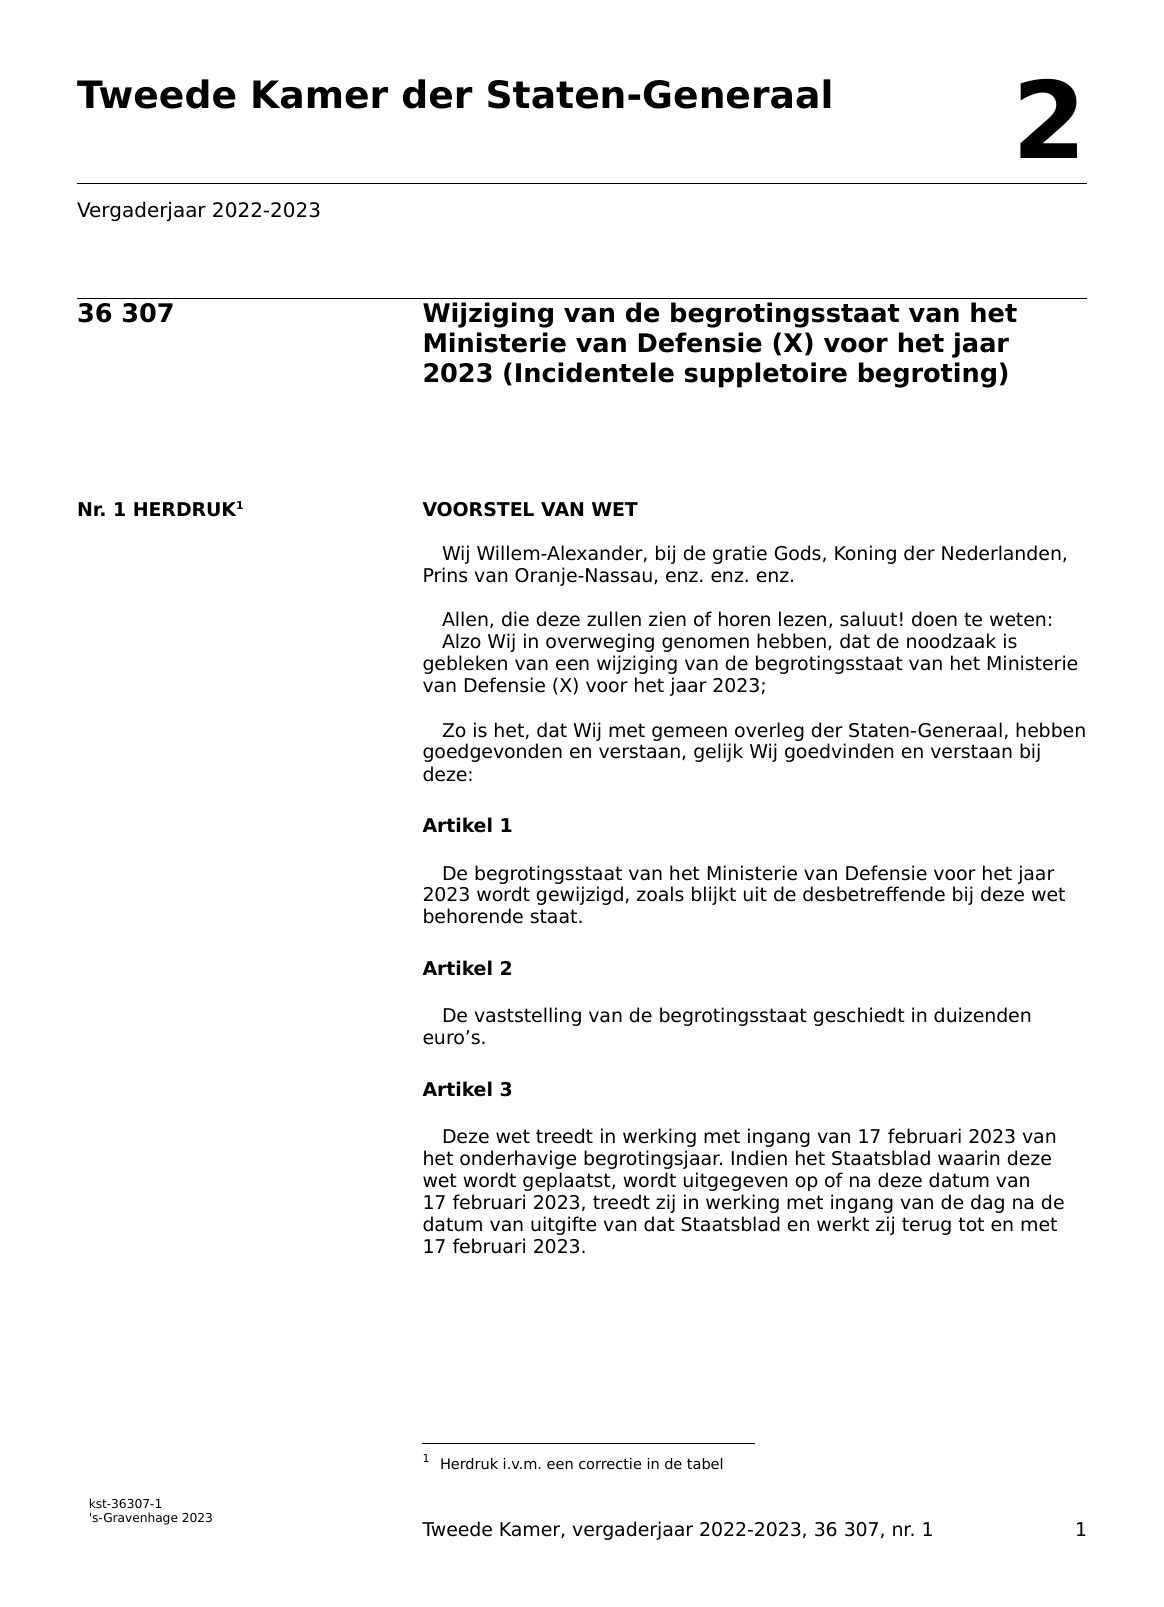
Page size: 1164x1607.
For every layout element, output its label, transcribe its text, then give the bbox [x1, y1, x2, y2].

text Wij Willem-Alexander, bij de gratie Gods, Koning der Nederlanden, Prins van Oranje-Nassau, enz. enz. enz. [422, 543, 1087, 587]
subtitle Artikel 2 [422, 958, 1087, 980]
text De vaststelling van de begrotingsstaat geschiedt in duizenden euro’s. [422, 1005, 1087, 1049]
text Alzo Wij in overweging genomen hebben, dat de noodzaak is gebleken van een wijziging van de begrotingsstaat van het Ministerie van Defensie (X) voor het jaar 2023; [422, 631, 1087, 697]
text De begrotingsstaat van het Ministerie van Defensie voor het jaar 2023 wordt gewijzigd, zoals blijkt uit de desbetreffende bij deze wet behorende staat. [422, 862, 1087, 928]
text 's-Gravenhage 2023 [88, 1511, 323, 1525]
table_cell Vergaderjaar 2022-2023 [77, 184, 1087, 298]
subtitle Artikel 1 [422, 815, 1087, 837]
text Zo is het, dat Wij met gemeen overleg der Staten-Generaal, hebben goedgevonden en verstaan, gelijk Wij goedvinden en verstaan bij deze: [422, 719, 1087, 785]
subtitle 36 307 Wijziging van de begrotingsstaat van het Ministerie van Defensie (X) voor het jaar 2023 (Incidentele suppletoire begroting) [77, 299, 1087, 388]
text Herdruk i.v.m. een correctie in de tabel [422, 1452, 1087, 1474]
table_header 2 [886, 59, 1087, 183]
subtitle Artikel 3 [422, 1079, 1087, 1101]
text Deze wet treedt in werking met ingang van 17 februari 2023 van het onderhavige begrotingsjaar. Indien het Staatsblad waarin deze wet wordt geplaatst, wordt uitgegeven op of na deze datum van 17 februari 2023, treedt zij in werking met ingang van de dag na de datum van uitgifte van dat Staatsblad en werkt zij terug tot en met 17 februari 2023. [422, 1126, 1087, 1258]
subtitle Nr. 1 HERDRUK VOORSTEL VAN WET [77, 499, 1087, 521]
text kst-36307-1 [88, 1497, 323, 1511]
text Allen, die deze zullen zien of horen lezen, saluut! doen te weten: [422, 609, 1087, 631]
table_header Tweede Kamer der Staten-Generaal [77, 59, 886, 183]
